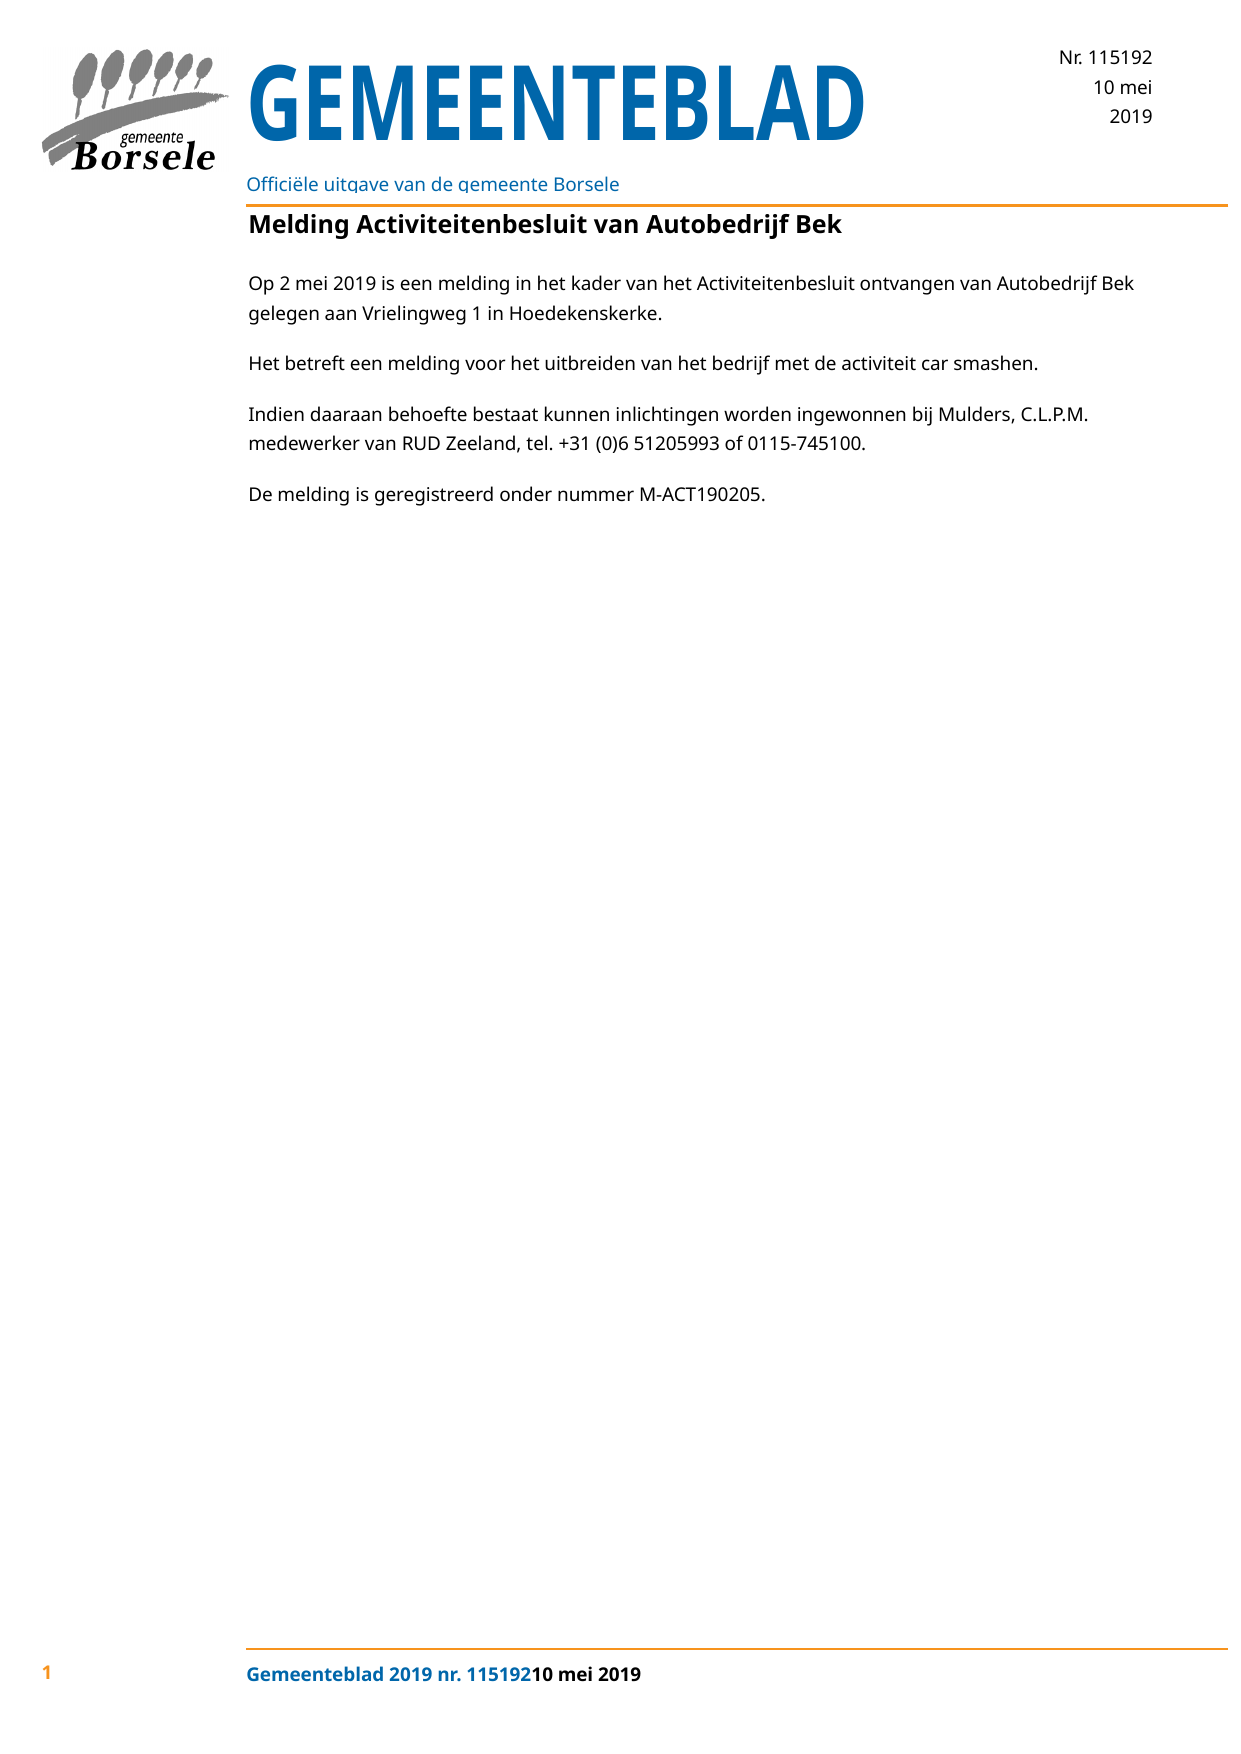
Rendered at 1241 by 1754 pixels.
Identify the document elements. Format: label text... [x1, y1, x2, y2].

text Op 2 mei 2019 is een melding in het kader van het Activiteitenbesluit ontvangen van Autobedrijf Bek gelegen aan Vrielingweg 1 in Hoedekenskerke. [248, 270, 1152, 326]
text De melding is geregistreerd onder nummer M-ACT190205. [248, 481, 1152, 506]
text Indien daaraan behoefte bestaat kunnen inlichtingen worden ingewonnen bij Mulders, C.L.P.M. medewerker van RUD Zeeland, tel. +31 (0)6 51205993 of 0115-745100. [248, 401, 1152, 456]
picture [41, 47, 231, 172]
text Melding Activiteitenbesluit van Autobedrijf Bek [248, 207, 1152, 241]
text Het betreft een melding voor het uitbreiden van het bedrijf met de activiteit car smashen. [248, 350, 1152, 376]
